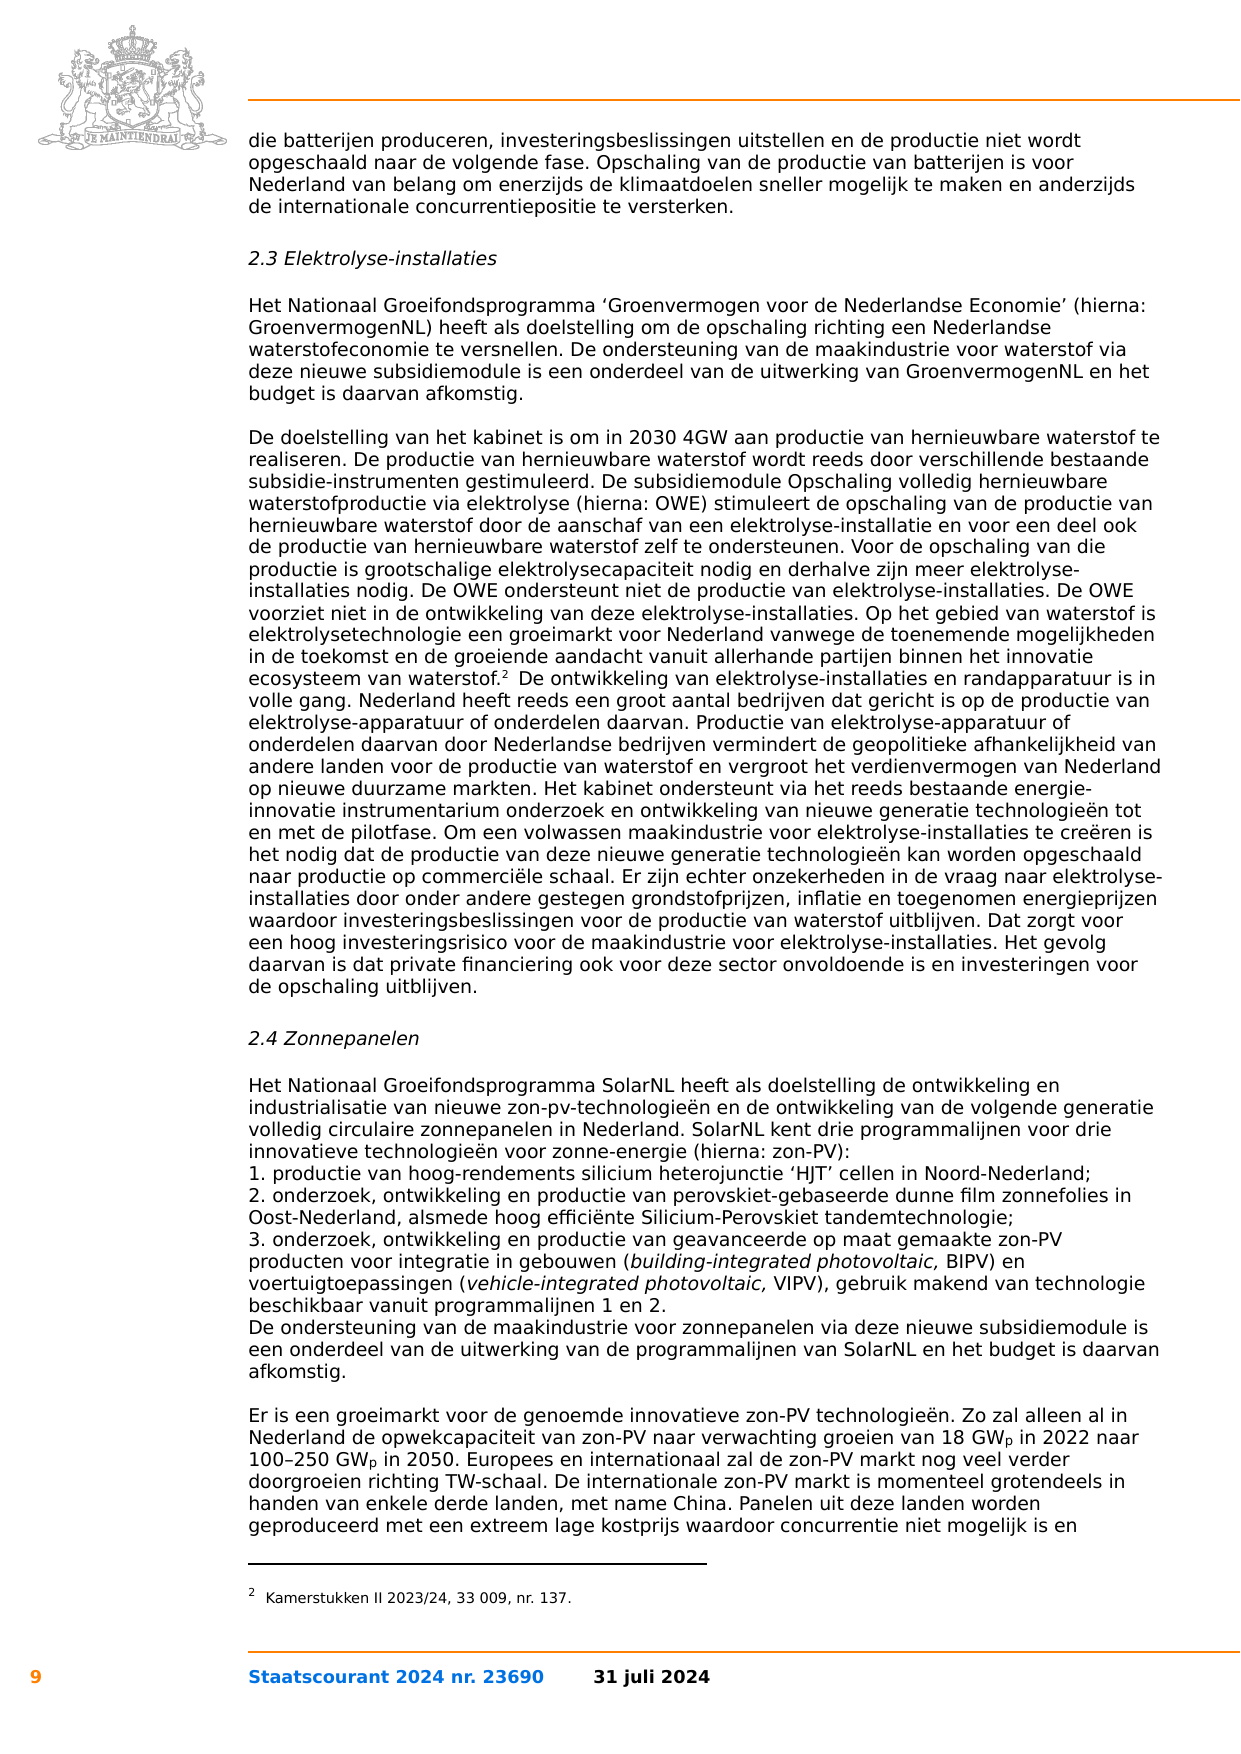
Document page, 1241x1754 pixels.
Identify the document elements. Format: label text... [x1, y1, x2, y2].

text Het Nationaal Groeifondsprogramma SolarNL heeft als doelstelling de ontwikkeling en industrialisatie van nieuwe zon-pv-technologieën en de ontwikkeling van de volgende generatie volledig circulaire zonnepanelen in Nederland. SolarNL kent drie programmalijnen voor drie innovatieve technologieën voor zonne-energie (hierna: zon-PV): [248, 1075, 1163, 1163]
text 1. productie van hoog-rendements silicium heterojunctie ‘HJT’ cellen in Noord-Nederland; [248, 1163, 1163, 1185]
text De ondersteuning van de maakindustrie voor zonnepanelen via deze nieuwe subsidiemodule is een onderdeel van de uitwerking van de programmalijnen van SolarNL en het budget is daarvan afkomstig. [248, 1317, 1163, 1383]
text 3. onderzoek, ontwikkeling en productie van geavanceerde op maat gemaakte zon-PV producten voor integratie in gebouwen (building-integrated photovoltaic, BIPV) en voertuigtoepassingen (vehicle-integrated photovoltaic, VIPV), gebruik makend van technologie beschikbaar vanuit programmalijnen 1 en 2. [248, 1229, 1163, 1317]
picture [38, 25, 227, 150]
subtitle 2.3 Elektrolyse-installaties [248, 248, 1163, 270]
text Het Nationaal Groeifondsprogramma ‘Groenvermogen voor de Nederlandse Economie’ (hierna: GroenvermogenNL) heeft als doelstelling om de opschaling richting een Nederlandse waterstofeconomie te versnellen. De ondersteuning van de maakindustrie voor waterstof via deze nieuwe subsidiemodule is een onderdeel van de uitwerking van GroenvermogenNL en het budget is daarvan afkomstig. [248, 295, 1163, 405]
text die batterijen produceren, investeringsbeslissingen uitstellen en de productie niet wordt opgeschaald naar de volgende fase. Opschaling van de productie van batterijen is voor Nederland van belang om enerzijds de klimaatdoelen sneller mogelijk te maken en anderzijds de internationale concurrentiepositie te versterken. [248, 130, 1163, 218]
subtitle 2.4 Zonnepanelen [248, 1028, 1163, 1050]
text Kamerstukken II 2023/24, 33 009, nr. 137. [248, 1586, 1163, 1608]
text De doelstelling van het kabinet is om in 2030 4GW aan productie van hernieuwbare waterstof te realiseren. De productie van hernieuwbare waterstof wordt reeds door verschillende bestaande subsidie-instrumenten gestimuleerd. De subsidiemodule Opschaling volledig hernieuwbare waterstofproductie via elektrolyse (hierna: OWE) stimuleert de opschaling van de productie van hernieuwbare waterstof door de aanschaf van een elektrolyse-installatie en voor een deel ook de productie van hernieuwbare waterstof zelf te ondersteunen. Voor de opschaling van die productie is grootschalige elektrolysecapaciteit nodig en derhalve zijn meer elektrolyse-installaties nodig. De OWE ondersteunt niet de productie van elektrolyse-installaties. De OWE voorziet niet in de ontwikkeling van deze elektrolyse-installaties. Op het gebied van waterstof is elektrolysetechnologie een groeimarkt voor Nederland vanwege de toenemende mogelijkheden in de toekomst en de groeiende aandacht vanuit allerhande partijen binnen het innovatie ecosysteem van waterstof. De ontwikkeling van elektrolyse-installaties en randapparatuur is in volle gang. Nederland heeft reeds een groot aantal bedrijven dat gericht is op de productie van elektrolyse-apparatuur of onderdelen daarvan. Productie van elektrolyse-apparatuur of onderdelen daarvan door Nederlandse bedrijven vermindert de geopolitieke afhankelijkheid van andere landen voor de productie van waterstof en vergroot het verdienvermogen van Nederland op nieuwe duurzame markten. Het kabinet ondersteunt via het reeds bestaande energie-innovatie instrumentarium onderzoek en ontwikkeling van nieuwe generatie technologieën tot en met de pilotfase. Om een volwassen maakindustrie voor elektrolyse-installaties te creëren is het nodig dat de productie van deze nieuwe generatie technologieën kan worden opgeschaald naar productie op commerciële schaal. Er zijn echter onzekerheden in de vraag naar elektrolyse-installaties door onder andere gestegen grondstofprijzen, inflatie en toegenomen energieprijzen waardoor investeringsbeslissingen voor de productie van waterstof uitblijven. Dat zorgt voor een hoog investeringsrisico voor de maakindustrie voor elektrolyse-installaties. Het gevolg daarvan is dat private financiering ook voor deze sector onvoldoende is en investeringen voor de opschaling uitblijven. [248, 427, 1163, 998]
text 2. onderzoek, ontwikkeling en productie van perovskiet-gebaseerde dunne film zonnefolies in Oost-Nederland, alsmede hoog efficiënte Silicium-Perovskiet tandemtechnologie; [248, 1185, 1163, 1229]
text Er is een groeimarkt voor de genoemde innovatieve zon-PV technologieën. Zo zal alleen al in Nederland de opwekcapaciteit van zon-PV naar verwachting groeien van 18 GWp in 2022 naar 100–250 GWp in 2050. Europees en internationaal zal de zon-PV markt nog veel verder doorgroeien richting TW-schaal. De internationale zon-PV markt is momenteel grotendeels in handen van enkele derde landen, met name China. Panelen uit deze landen worden geproduceerd met een extreem lage kostprijs waardoor concurrentie niet mogelijk is en [248, 1404, 1163, 1536]
